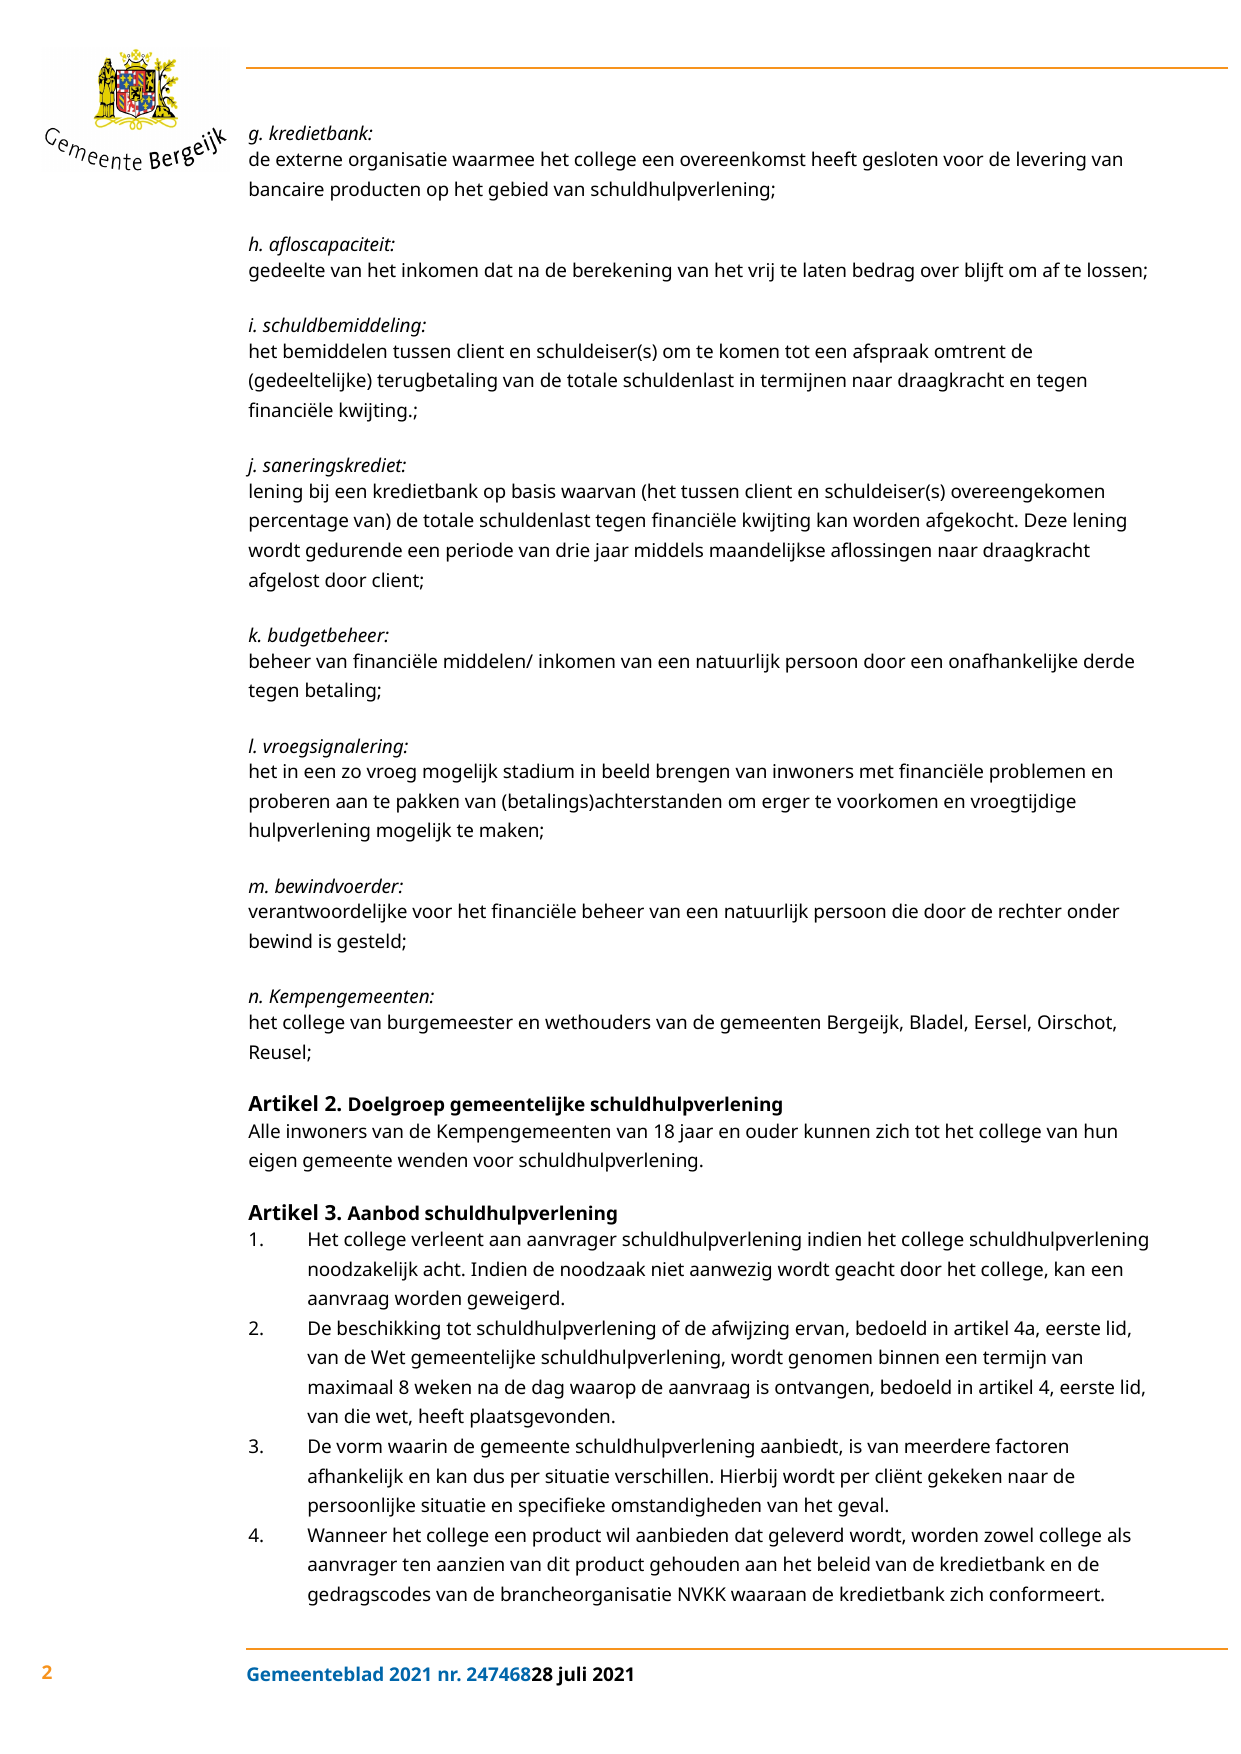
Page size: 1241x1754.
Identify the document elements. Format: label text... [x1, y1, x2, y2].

text l. vroegsignalering: [248, 733, 1152, 758]
text m. bewindvoerder: [248, 873, 1152, 899]
text Artikel 3. Aanbod schuldhulpverlening [248, 1198, 1152, 1226]
text Alle inwoners van de Kempengemeenten van 18 jaar en ouder kunnen zich tot het college van hun eigen gemeente wenden voor schuldhulpverlening. [248, 1118, 1152, 1173]
list De beschikking tot schuldhulpverlening of de afwijzing ervan, bedoeld in artikel 4a, eerste lid, van de Wet gemeentelijke schuldhulpverlening, wordt genomen binnen een termijn van maximaal 8 weken na de dag waarop de aanvraag is ontvangen, bedoeld in artikel 4, eerste lid, van die wet, heeft plaatsgevonden. [248, 1315, 1152, 1429]
list De vorm waarin de gemeente schuldhulpverlening aanbiedt, is van meerdere factoren afhankelijk en kan dus per situatie verschillen. Hierbij wordt per cliënt gekeken naar de persoonlijke situatie en specifieke omstandigheden van het geval. [248, 1433, 1152, 1518]
text n. Kempengemeenten: [248, 984, 1152, 1009]
text h. afloscapaciteit: [248, 231, 1152, 257]
text beheer van financiële middelen/ inkomen van een natuurlijk persoon door een onafhankelijke derde tegen betaling; [248, 648, 1152, 703]
list Het college verleent aan aanvrager schuldhulpverlening indien het college schuldhulpverlening noodzakelijk acht. Indien de noodzaak niet aanwezig wordt geacht door het college, kan een aanvraag worden geweigerd. [248, 1226, 1152, 1311]
text het bemiddelen tussen client en schuldeiser(s) om te komen tot een afspraak omtrent de (gedeeltelijke) terugbetaling van de totale schuldenlast in termijnen naar draagkracht en tegen financiële kwijting.; [248, 338, 1152, 423]
text g. kredietbank: [248, 121, 1152, 146]
text verantwoordelijke voor het financiële beheer van een natuurlijk persoon die door de rechter onder bewind is gesteld; [248, 899, 1152, 954]
text het in een zo vroeg mogelijk stadium in beeld brengen van inwoners met financiële problemen en proberen aan te pakken van (betalings)achterstanden om erger te voorkomen en vroegtijdige hulpverlening mogelijk te maken; [248, 758, 1152, 843]
text gedeelte van het inkomen dat na de berekening van het vrij te laten bedrag over blijft om af te lossen; [248, 257, 1152, 283]
text de externe organisatie waarmee het college een overeenkomst heeft gesloten voor de levering van bancaire producten op het gebied van schuldhulpverlening; [248, 146, 1152, 202]
list Wanneer het college een product wil aanbieden dat geleverd wordt, worden zowel college als aanvrager ten aanzien van dit product gehouden aan het beleid van de kredietbank en de gedragscodes van de brancheorganisatie NVKK waaraan de kredietbank zich conformeert. [248, 1522, 1152, 1607]
text k. budgetbeheer: [248, 622, 1152, 648]
text lening bij een kredietbank op basis waarvan (het tussen client en schuldeiser(s) overeengekomen percentage van) de totale schuldenlast tegen financiële kwijting kan worden afgekocht. Deze lening wordt gedurende een periode van drie jaar middels maandelijkse aflossingen naar draagkracht afgelost door client; [248, 478, 1152, 593]
text j. saneringskrediet: [248, 452, 1152, 478]
text i. schuldbemiddeling: [248, 312, 1152, 338]
picture [41, 47, 231, 172]
text het college van burgemeester en wethouders van de gemeenten Bergeijk, Bladel, Eersel, Oirschot, Reusel; [248, 1009, 1152, 1065]
text Artikel 2. Doelgroep gemeentelijke schuldhulpverlening [248, 1089, 1152, 1118]
